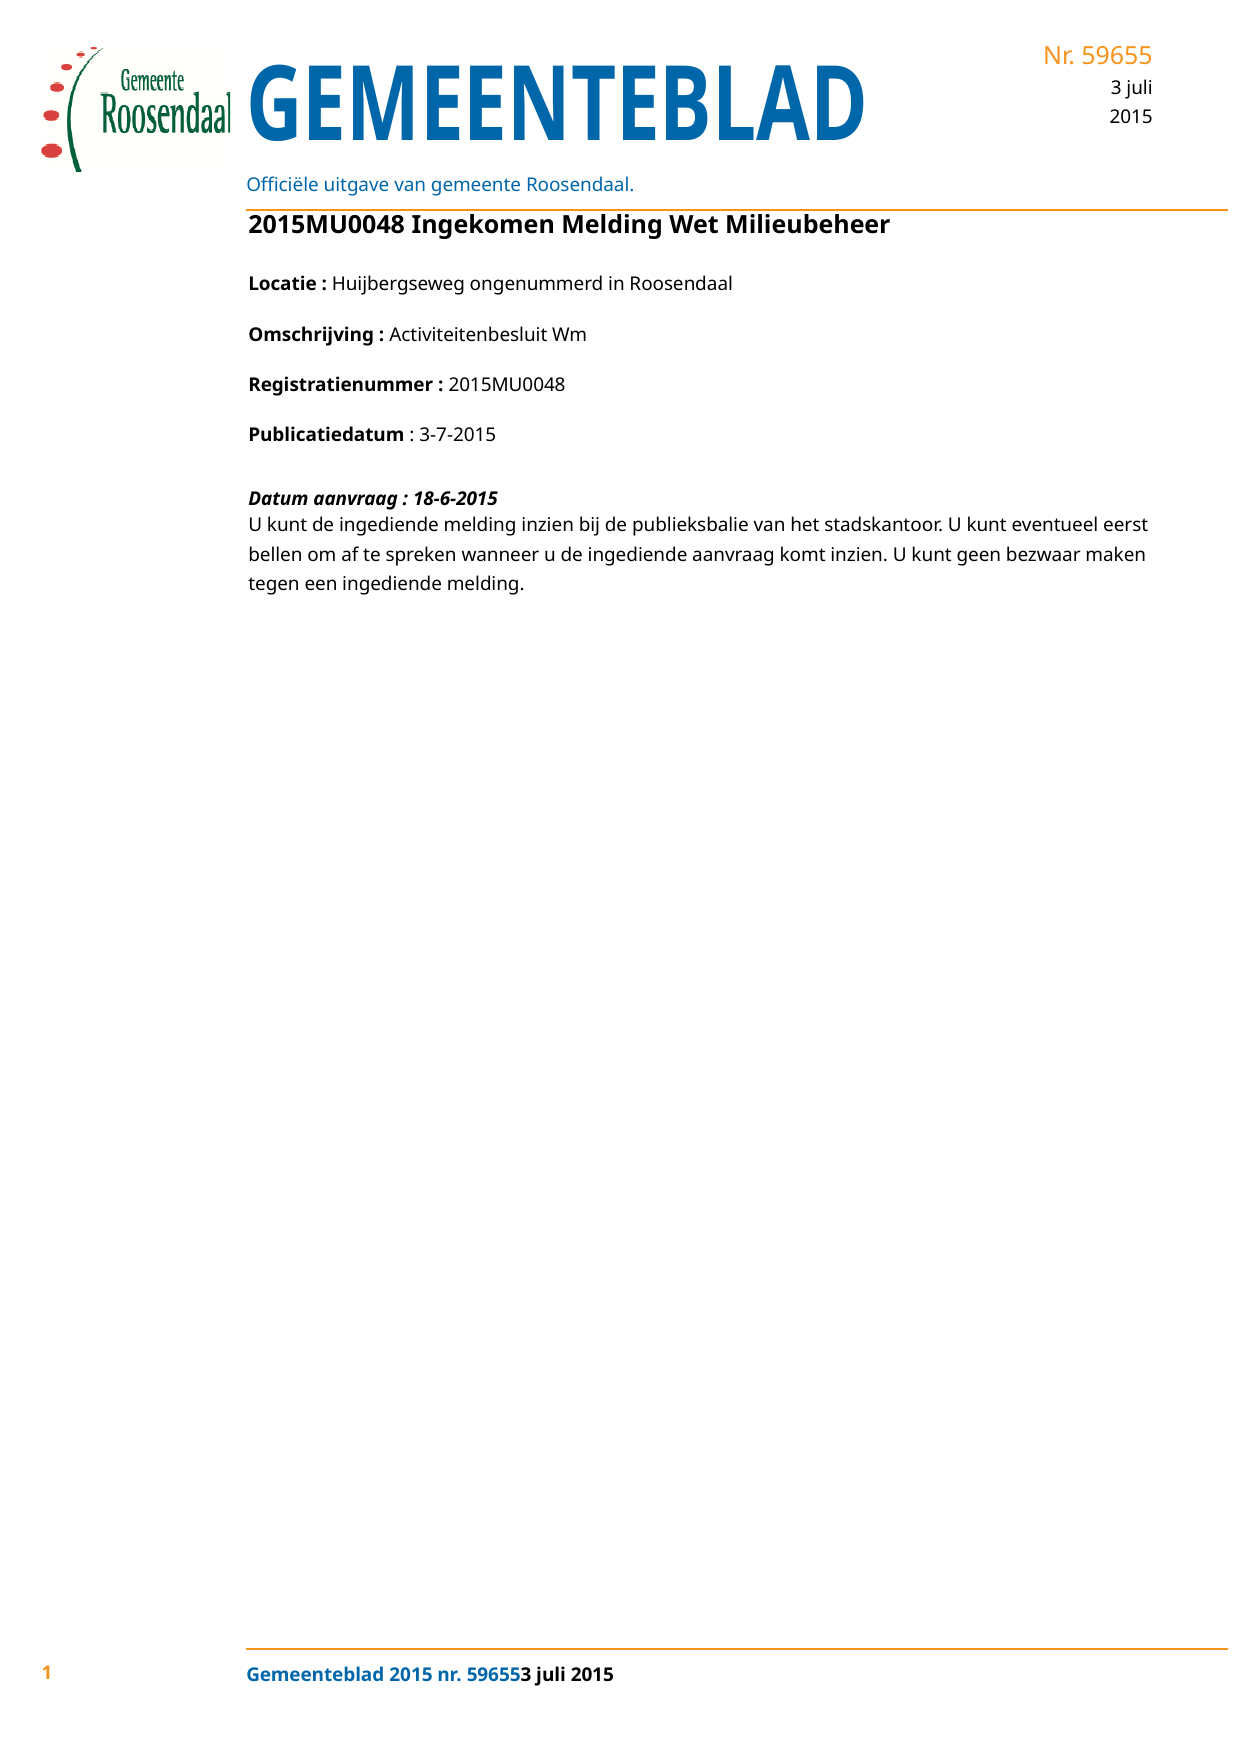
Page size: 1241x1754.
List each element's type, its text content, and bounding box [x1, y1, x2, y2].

text Datum aanvraag : 18-6-2015 [248, 486, 1152, 511]
text U kunt de ingediende melding inzien bij de publieksbalie van het stadskantoor. U kunt eventueel eerst bellen om af te spreken wanneer u de ingediende aanvraag komt inzien. U kunt geen bezwaar maken tegen een ingediende melding. [248, 511, 1152, 596]
picture [41, 47, 231, 172]
text Registratienummer : 2015MU0048 [248, 371, 1152, 397]
text Omschrijving : Activiteitenbesluit Wm [248, 321, 1152, 346]
text Locatie : Huijbergseweg ongenummerd in Roosendaal [248, 270, 1152, 296]
text Publicatiedatum : 3-7-2015 [248, 422, 1152, 447]
text 2015MU0048 Ingekomen Melding Wet Milieubeheer [248, 211, 1152, 241]
